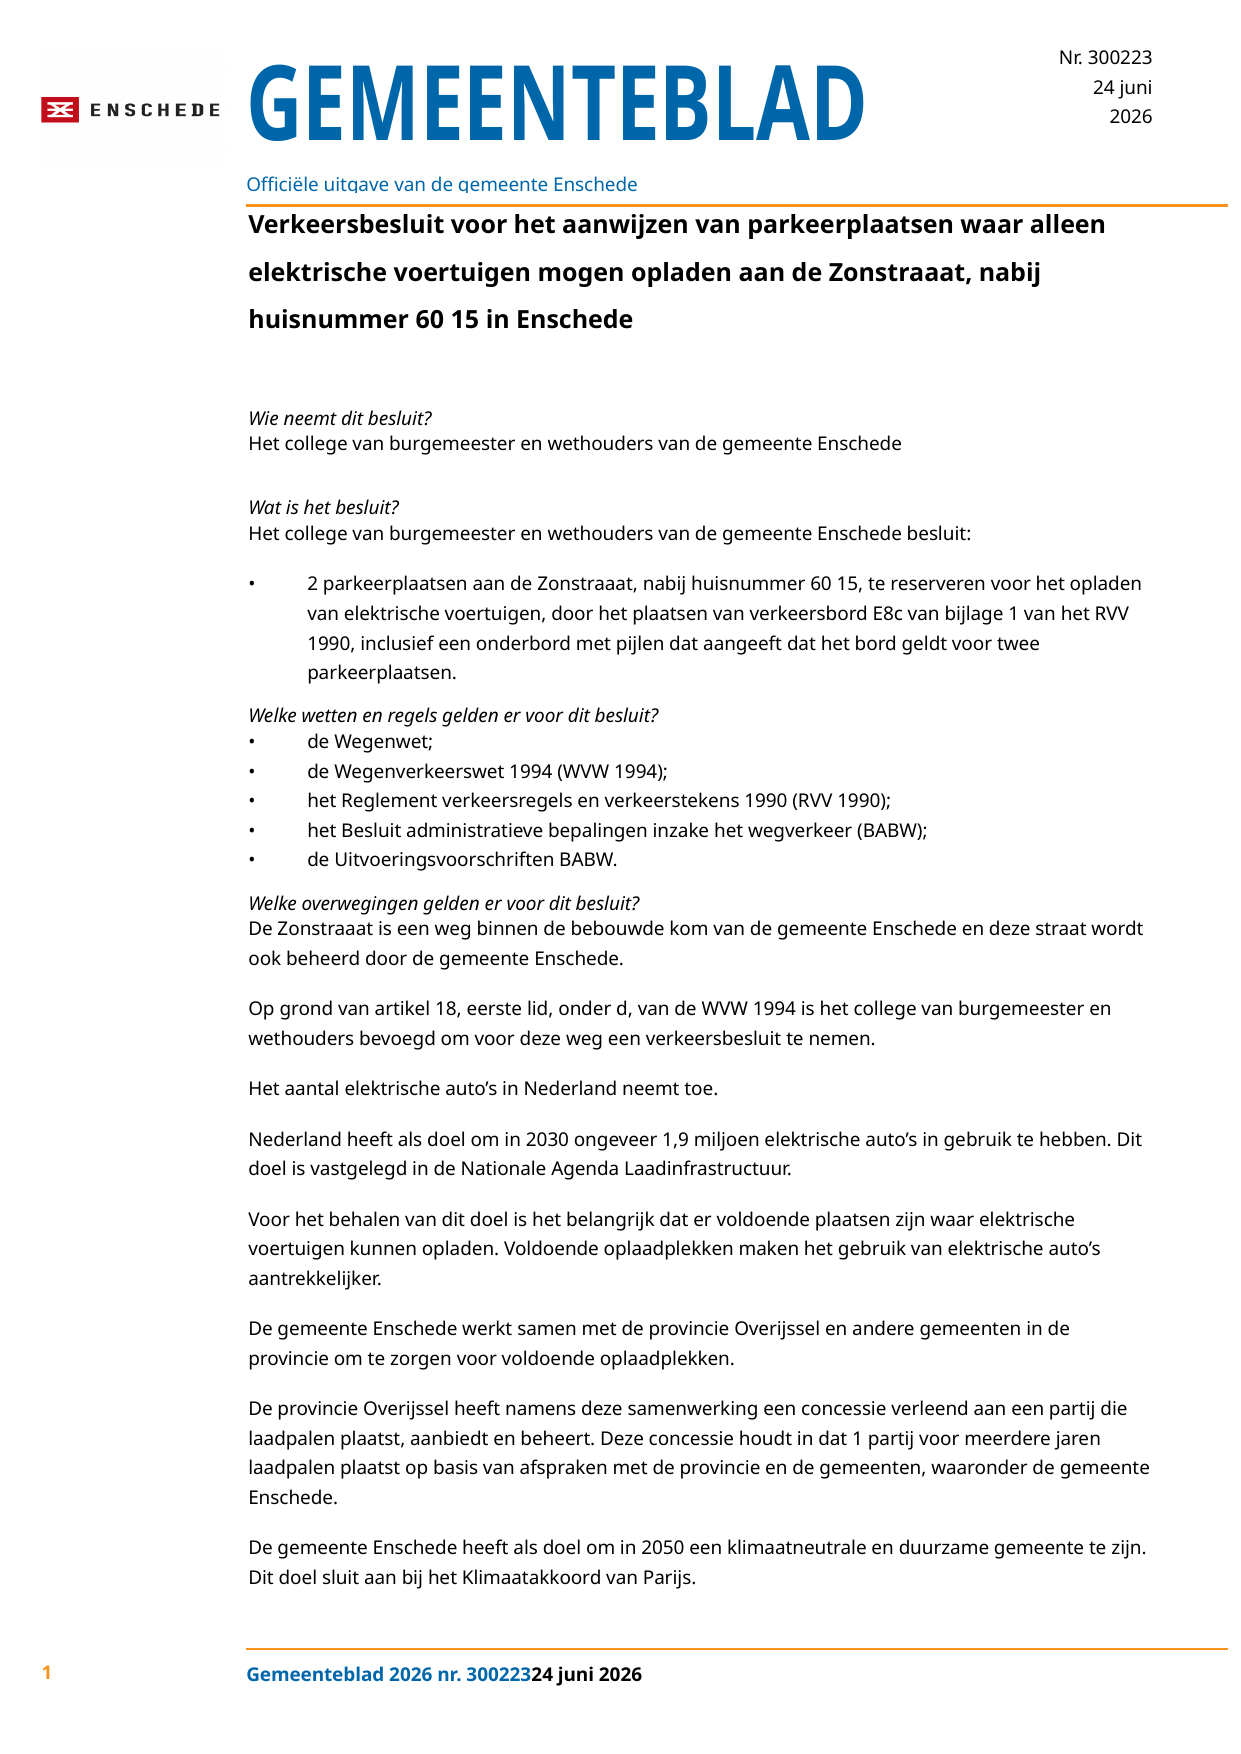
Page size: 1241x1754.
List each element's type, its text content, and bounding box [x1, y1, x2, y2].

text Het college van burgemeester en wethouders van de gemeente Enschede besluit: [248, 520, 1152, 546]
list het Reglement verkeersregels en verkeerstekens 1990 (RVV 1990); [248, 787, 1152, 813]
text Het college van burgemeester en wethouders van de gemeente Enschede [248, 431, 1152, 456]
text Welke overwegingen gelden er voor dit besluit? [248, 890, 1152, 915]
list de Wegenverkeerswet 1994 (WVW 1994); [248, 758, 1152, 783]
text Verkeersbesluit voor het aanwijzen van parkeerplaatsen waar alleen elektrische voertuigen mogen opladen aan de Zonstraaat, nabij huisnummer 60 15 in Enschede [248, 207, 1152, 336]
text De Zonstraaat is een weg binnen de bebouwde kom van de gemeente Enschede en deze straat wordt ook beheerd door de gemeente Enschede. [248, 915, 1152, 971]
text Wie neemt dit besluit? [248, 405, 1152, 431]
text De gemeente Enschede heeft als doel om in 2050 een klimaatneutrale en duurzame gemeente te zijn. Dit doel sluit aan bij het Klimaatakkoord van Parijs. [248, 1534, 1152, 1590]
picture [41, 47, 231, 172]
text Voor het behalen van dit doel is het belangrijk dat er voldoende plaatsen zijn waar elektrische voertuigen kunnen opladen. Voldoende oplaadplekken maken het gebruik van elektrische auto’s aantrekkelijker. [248, 1206, 1152, 1291]
text De provincie Overijssel heeft namens deze samenwerking een concessie verleend aan een partij die laadpalen plaatst, aanbiedt en beheert. Deze concessie houdt in dat 1 partij voor meerdere jaren laadpalen plaatst op basis van afspraken met de provincie en de gemeenten, waaronder de gemeente Enschede. [248, 1395, 1152, 1510]
text Welke wetten en regels gelden er voor dit besluit? [248, 702, 1152, 728]
text Wat is het besluit? [248, 494, 1152, 520]
text Op grond van artikel 18, eerste lid, onder d, van de WVW 1994 is het college van burgemeester en wethouders bevoegd om voor deze weg een verkeersbesluit te nemen. [248, 995, 1152, 1051]
list de Uitvoeringsvoorschriften BABW. [248, 847, 1152, 872]
list het Besluit administratieve bepalingen inzake het wegverkeer (BABW); [248, 817, 1152, 843]
text Nederland heeft als doel om in 2030 ongeveer 1,9 miljoen elektrische auto’s in gebruik te hebben. Dit doel is vastgelegd in de Nationale Agenda Laadinfrastructuur. [248, 1126, 1152, 1181]
text Het aantal elektrische auto’s in Nederland neemt toe. [248, 1075, 1152, 1101]
list 2 parkeerplaatsen aan de Zonstraaat, nabij huisnummer 60 15, te reserveren voor het opladen van elektrische voertuigen, door het plaatsen van verkeersbord E8c van bijlage 1 van het RVV 1990, inclusief een onderbord met pijlen dat aangeeft dat het bord geldt voor twee parkeerplaatsen. [248, 571, 1152, 685]
text De gemeente Enschede werkt samen met de provincie Overijssel en andere gemeenten in de provincie om te zorgen voor voldoende oplaadplekken. [248, 1315, 1152, 1371]
list de Wegenwet; [248, 728, 1152, 754]
